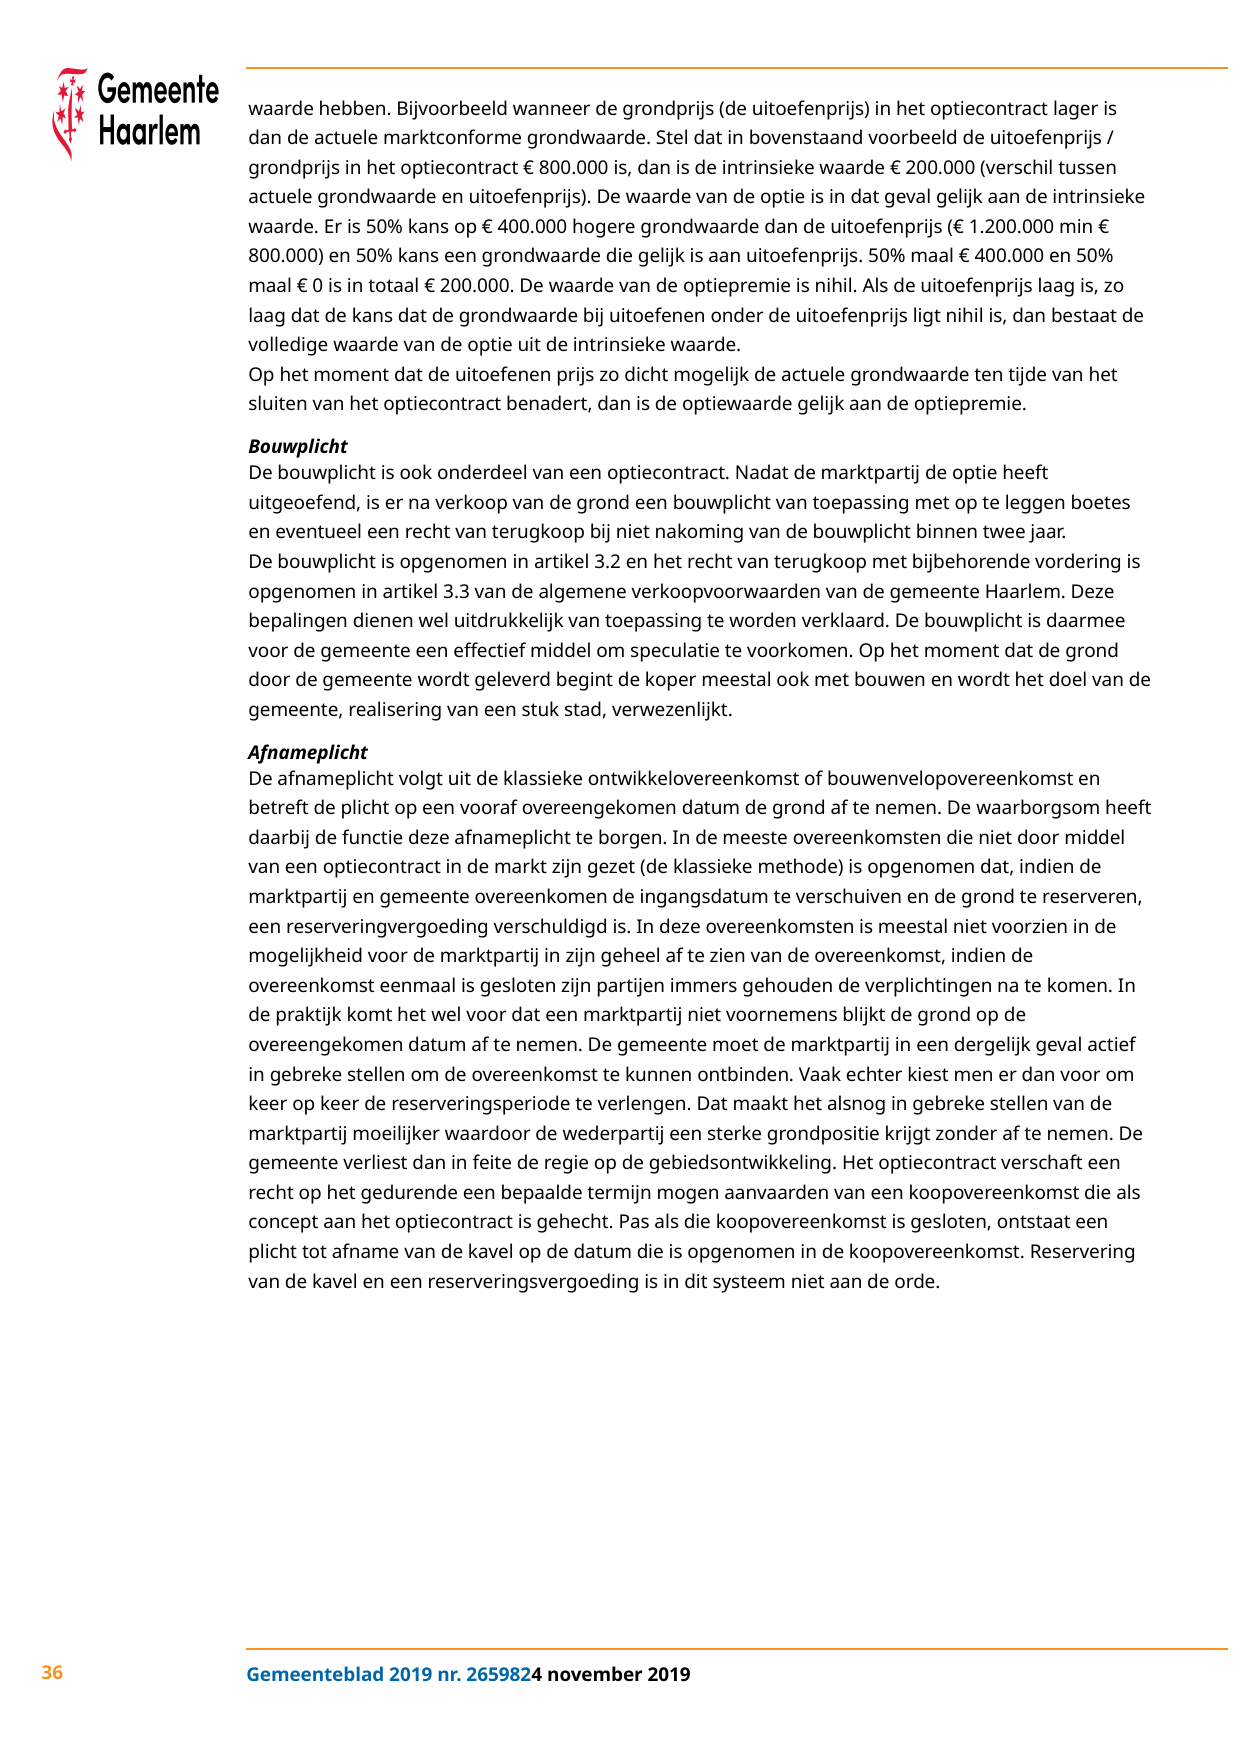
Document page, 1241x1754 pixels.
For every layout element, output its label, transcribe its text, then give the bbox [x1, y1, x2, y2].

text De bouwplicht is ook onderdeel van een optiecontract. Nadat de marktpartij de optie heeft uitgeoefend, is er na verkoop van de grond een bouwplicht van toepassing met op te leggen boetes en eventueel een recht van terugkoop bij niet nakoming van de bouwplicht binnen twee jaar. [248, 459, 1152, 544]
text De bouwplicht is opgenomen in artikel 3.2 en het recht van terugkoop met bijbehorende vordering is opgenomen in artikel 3.3 van de algemene verkoopvoorwaarden van de gemeente Haarlem. Deze bepalingen dienen wel uitdrukkelijk van toepassing te worden verklaard. De bouwplicht is daarmee voor de gemeente een effectief middel om speculatie te voorkomen. Op het moment dat de grond door de gemeente wordt geleverd begint de koper meestal ook met bouwen en wordt het doel van de gemeente, realisering van een stuk stad, verwezenlijkt. [248, 548, 1152, 722]
text Bouwplicht [248, 434, 1152, 459]
picture [41, 47, 231, 172]
text De afnameplicht volgt uit de klassieke ontwikkelovereenkomst of bouwenvelopovereenkomst en betreft de plicht op een vooraf overeengekomen datum de grond af te nemen. De waarborgsom heeft daarbij de functie deze afnameplicht te borgen. In de meeste overeenkomsten die niet door middel van een optiecontract in de markt zijn gezet (de klassieke methode) is opgenomen dat, indien de marktpartij en gemeente overeenkomen de ingangsdatum te verschuiven en de grond te reserveren, een reserveringvergoeding verschuldigd is. In deze overeenkomsten is meestal niet voorzien in de mogelijkheid voor de marktpartij in zijn geheel af te zien van de overeenkomst, indien de overeenkomst eenmaal is gesloten zijn partijen immers gehouden de verplichtingen na te komen. In de praktijk komt het wel voor dat een marktpartij niet voornemens blijkt de grond op de overeengekomen datum af te nemen. De gemeente moet de marktpartij in een dergelijk geval actief in gebreke stellen om de overeenkomst te kunnen ontbinden. Vaak echter kiest men er dan voor om keer op keer de reserveringsperiode te verlengen. Dat maakt het alsnog in gebreke stellen van de marktpartij moeilijker waardoor de wederpartij een sterke grondpositie krijgt zonder af te nemen. De gemeente verliest dan in feite de regie op de gebiedsontwikkeling. Het optiecontract verschaft een recht op het gedurende een bepaalde termijn mogen aanvaarden van een koopovereenkomst die als concept aan het optiecontract is gehecht. Pas als die koopovereenkomst is gesloten, ontstaat een plicht tot afname van de kavel op de datum die is opgenomen in de koopovereenkomst. Reservering van de kavel en een reserveringsvergoeding is in dit systeem niet aan de orde. [248, 765, 1152, 1294]
text waarde hebben. Bijvoorbeeld wanneer de grondprijs (de uitoefenprijs) in het optiecontract lager is dan de actuele marktconforme grondwaarde. Stel dat in bovenstaand voorbeeld de uitoefenprijs / grondprijs in het optiecontract € 800.000 is, dan is de intrinsieke waarde € 200.000 (verschil tussen actuele grondwaarde en uitoefenprijs). De waarde van de optie is in dat geval gelijk aan de intrinsieke waarde. Er is 50% kans op € 400.000 hogere grondwaarde dan de uitoefenprijs (€ 1.200.000 min € 800.000) en 50% kans een grondwaarde die gelijk is aan uitoefenprijs. 50% maal € 400.000 en 50% maal € 0 is in totaal € 200.000. De waarde van de optiepremie is nihil. Als de uitoefenprijs laag is, zo laag dat de kans dat de grondwaarde bij uitoefenen onder de uitoefenprijs ligt nihil is, dan bestaat de volledige waarde van de optie uit de intrinsieke waarde. [248, 95, 1152, 357]
text Op het moment dat de uitoefenen prijs zo dicht mogelijk de actuele grondwaarde ten tijde van het sluiten van het optiecontract benadert, dan is de optiewaarde gelijk aan de optiepremie. [248, 361, 1152, 416]
text Afnameplicht [248, 739, 1152, 765]
